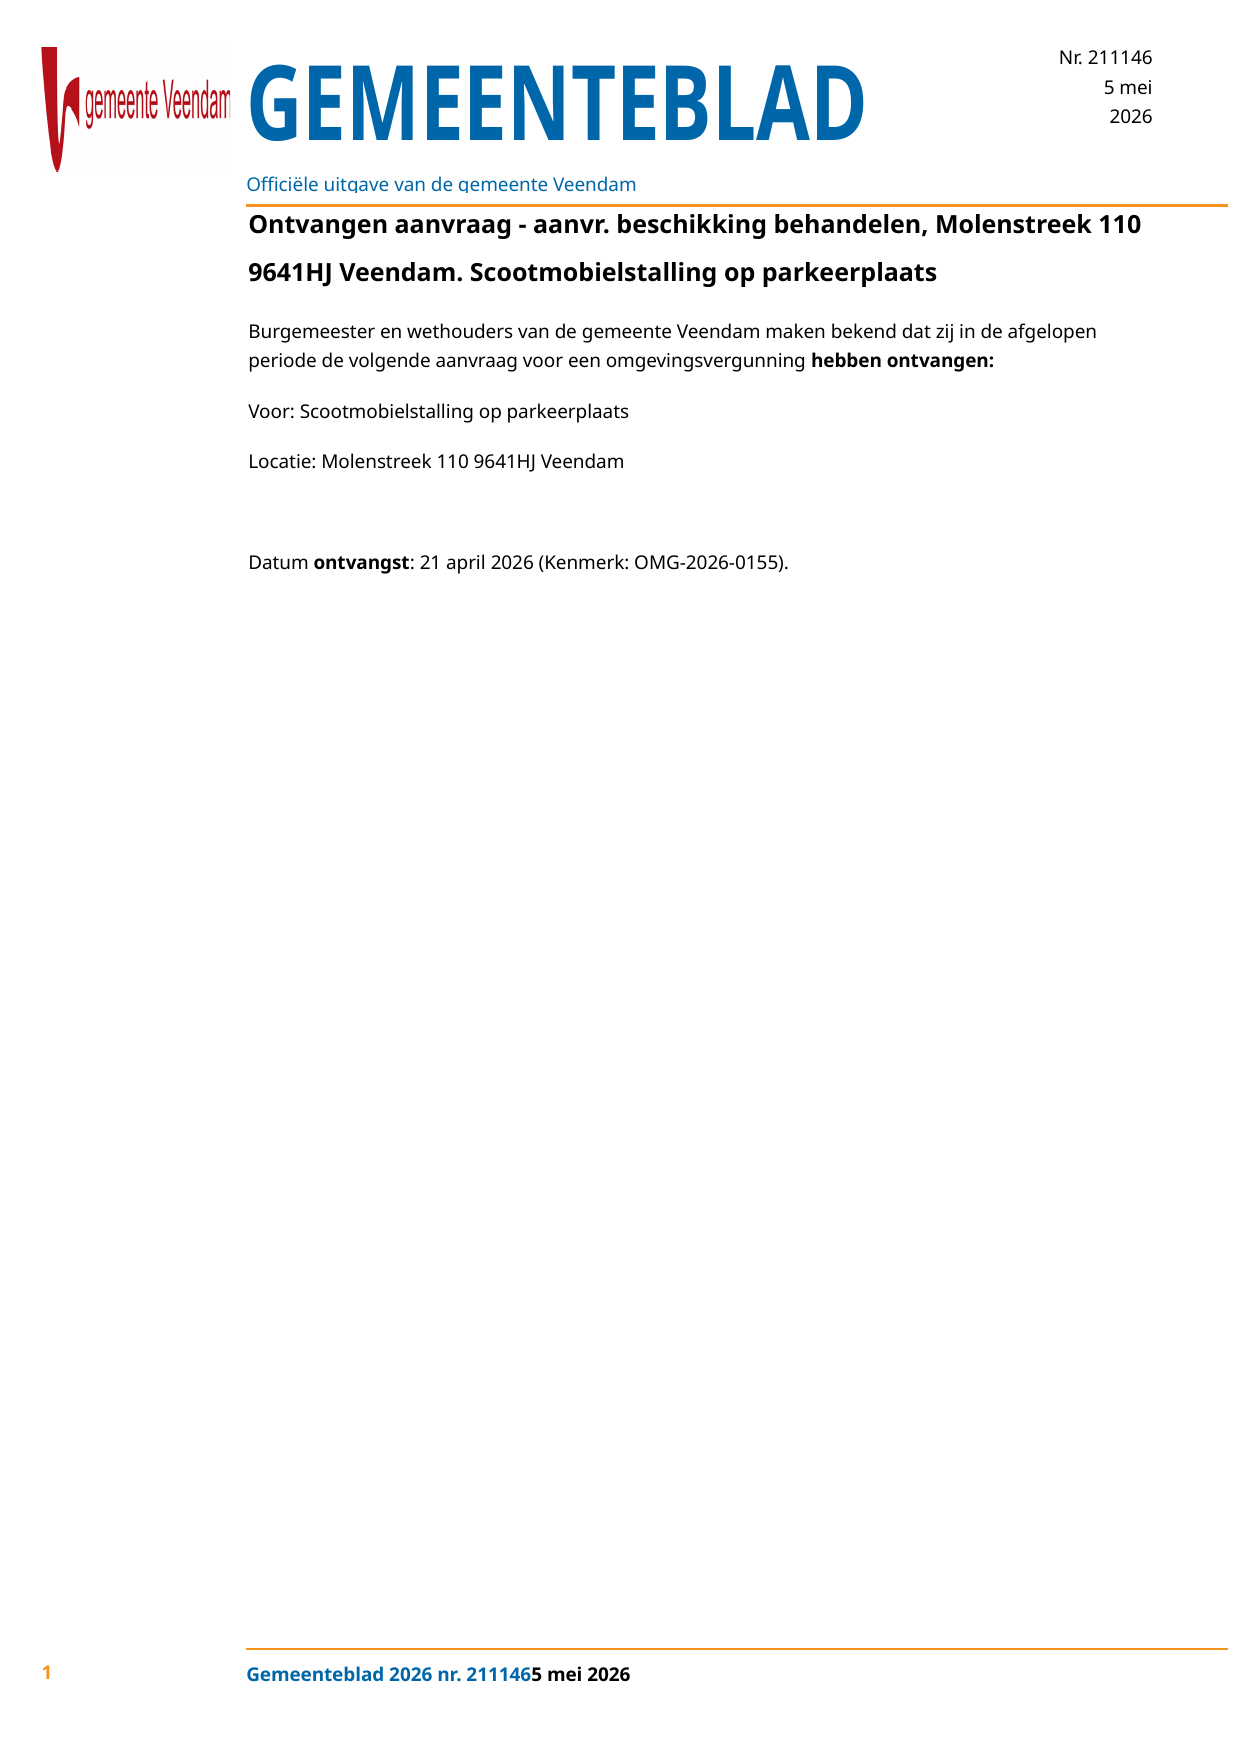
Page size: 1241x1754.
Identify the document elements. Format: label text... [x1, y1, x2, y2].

text Burgemeester en wethouders van de gemeente Veendam maken bekend dat zij in de afgelopen periode de volgende aanvraag voor een omgevingsvergunning hebben ontvangen: [248, 318, 1152, 373]
text Datum ontvangst: 21 april 2026 (Kenmerk: OMG-2026-0155). [248, 549, 1152, 575]
picture [41, 47, 231, 172]
text Locatie: Molenstreek 110 9641HJ Veendam [248, 448, 1152, 474]
text Voor: Scootmobielstalling op parkeerplaats [248, 398, 1152, 424]
text Ontvangen aanvraag - aanvr. beschikking behandelen, Molenstreek 110 9641HJ Veendam. Scootmobielstalling op parkeerplaats [248, 207, 1152, 288]
